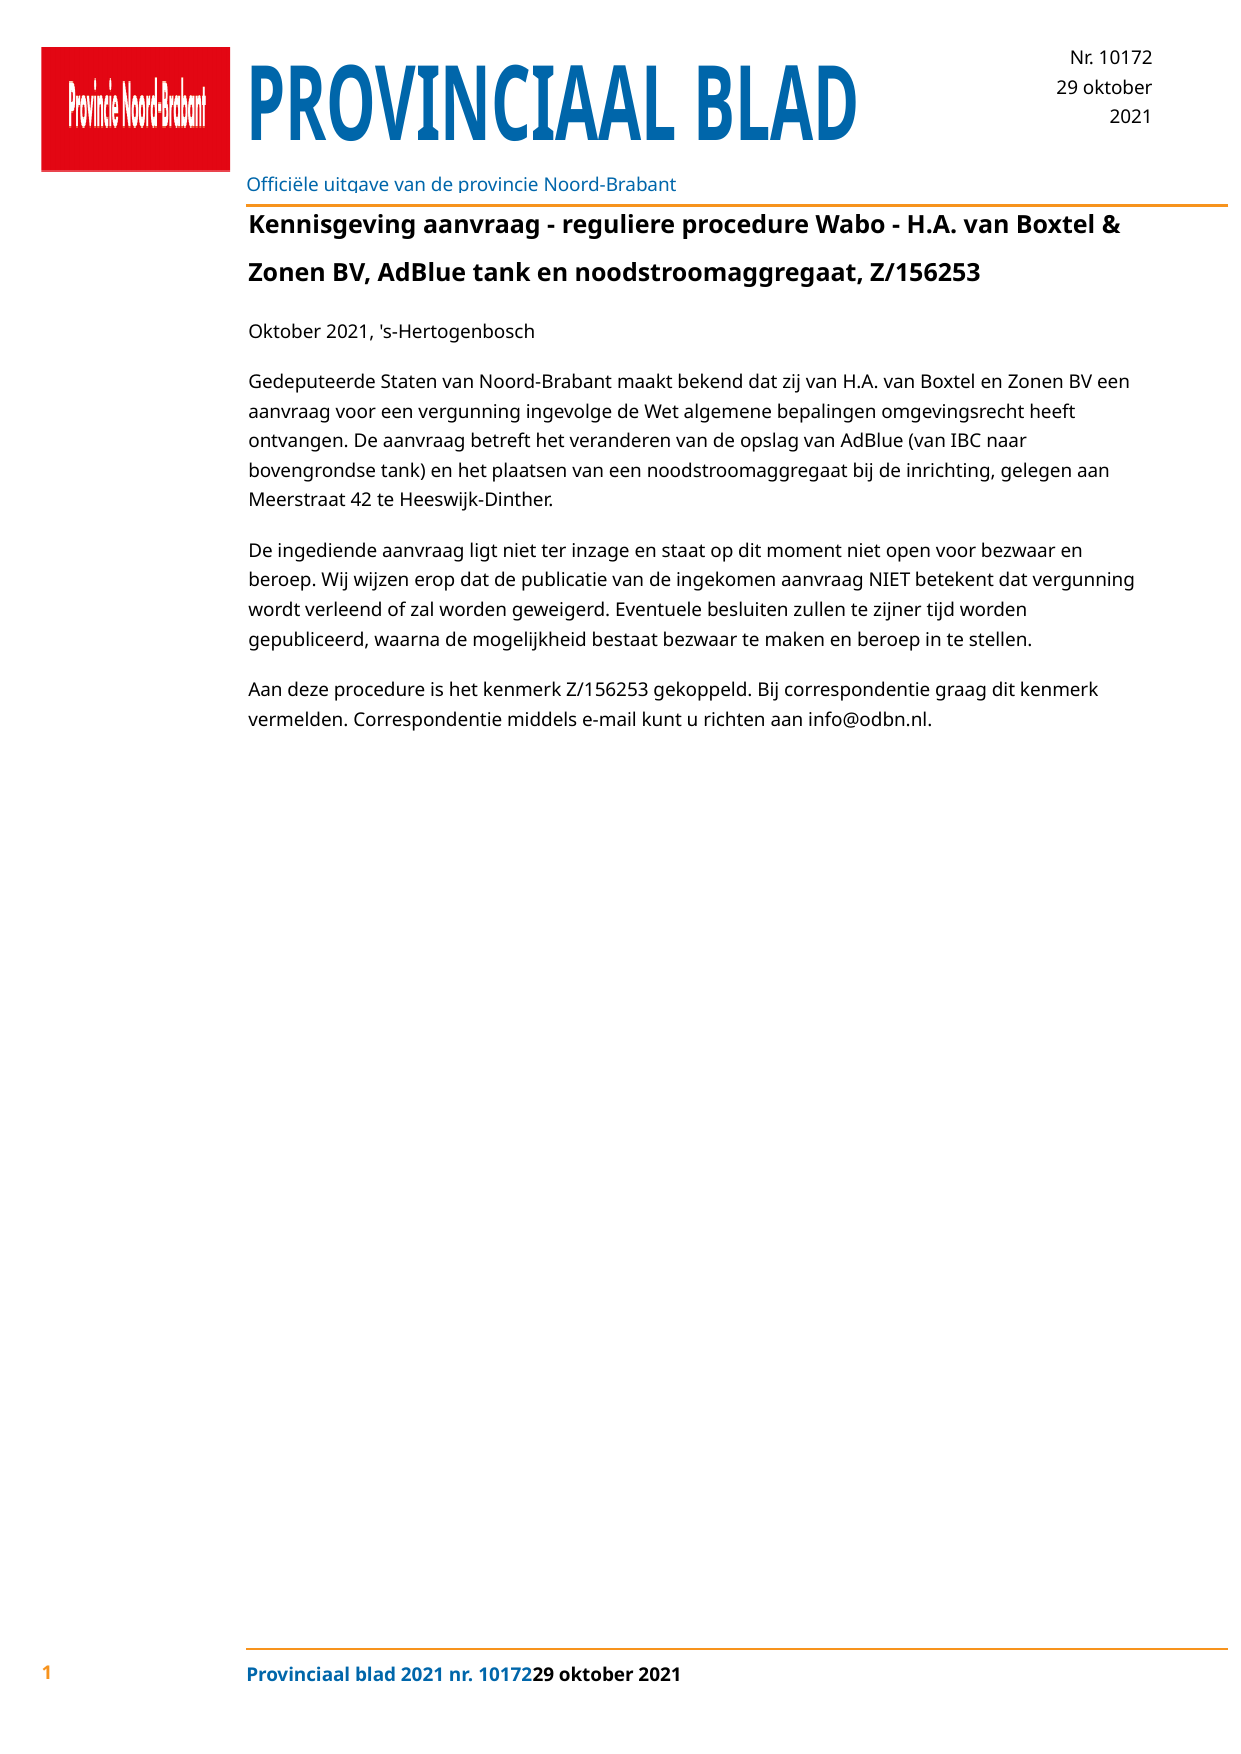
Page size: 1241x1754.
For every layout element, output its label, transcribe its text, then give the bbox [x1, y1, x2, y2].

text Kennisgeving aanvraag - reguliere procedure Wabo - H.A. van Boxtel & Zonen BV, AdBlue tank en noodstroomaggregaat, Z/156253 [248, 207, 1152, 288]
text Oktober 2021, 's-Hertogenbosch [248, 318, 1152, 344]
text De ingediende aanvraag ligt niet ter inzage en staat op dit moment niet open voor bezwaar en beroep. Wij wijzen erop dat de publicatie van de ingekomen aanvraag NIET betekent dat vergunning wordt verleend of zal worden geweigerd. Eventuele besluiten zullen te zijner tijd worden gepubliceerd, waarna de mogelijkheid bestaat bezwaar te maken en beroep in te stellen. [248, 537, 1152, 652]
text Gedeputeerde Staten van Noord-Brabant maakt bekend dat zij van H.A. van Boxtel en Zonen BV een aanvraag voor een vergunning ingevolge de Wet algemene bepalingen omgevingsrecht heeft ontvangen. De aanvraag betreft het veranderen van de opslag van AdBlue (van IBC naar bovengrondse tank) en het plaatsen van een noodstroomaggregaat bij de inrichting, gelegen aan Meerstraat 42 te Heeswijk-Dinther. [248, 368, 1152, 512]
text Aan deze procedure is het kenmerk Z/156253 gekoppeld. Bij correspondentie graag dit kenmerk vermelden. Correspondentie middels e-mail kunt u richten aan info@odbn.nl. [248, 676, 1152, 732]
picture [41, 47, 231, 172]
